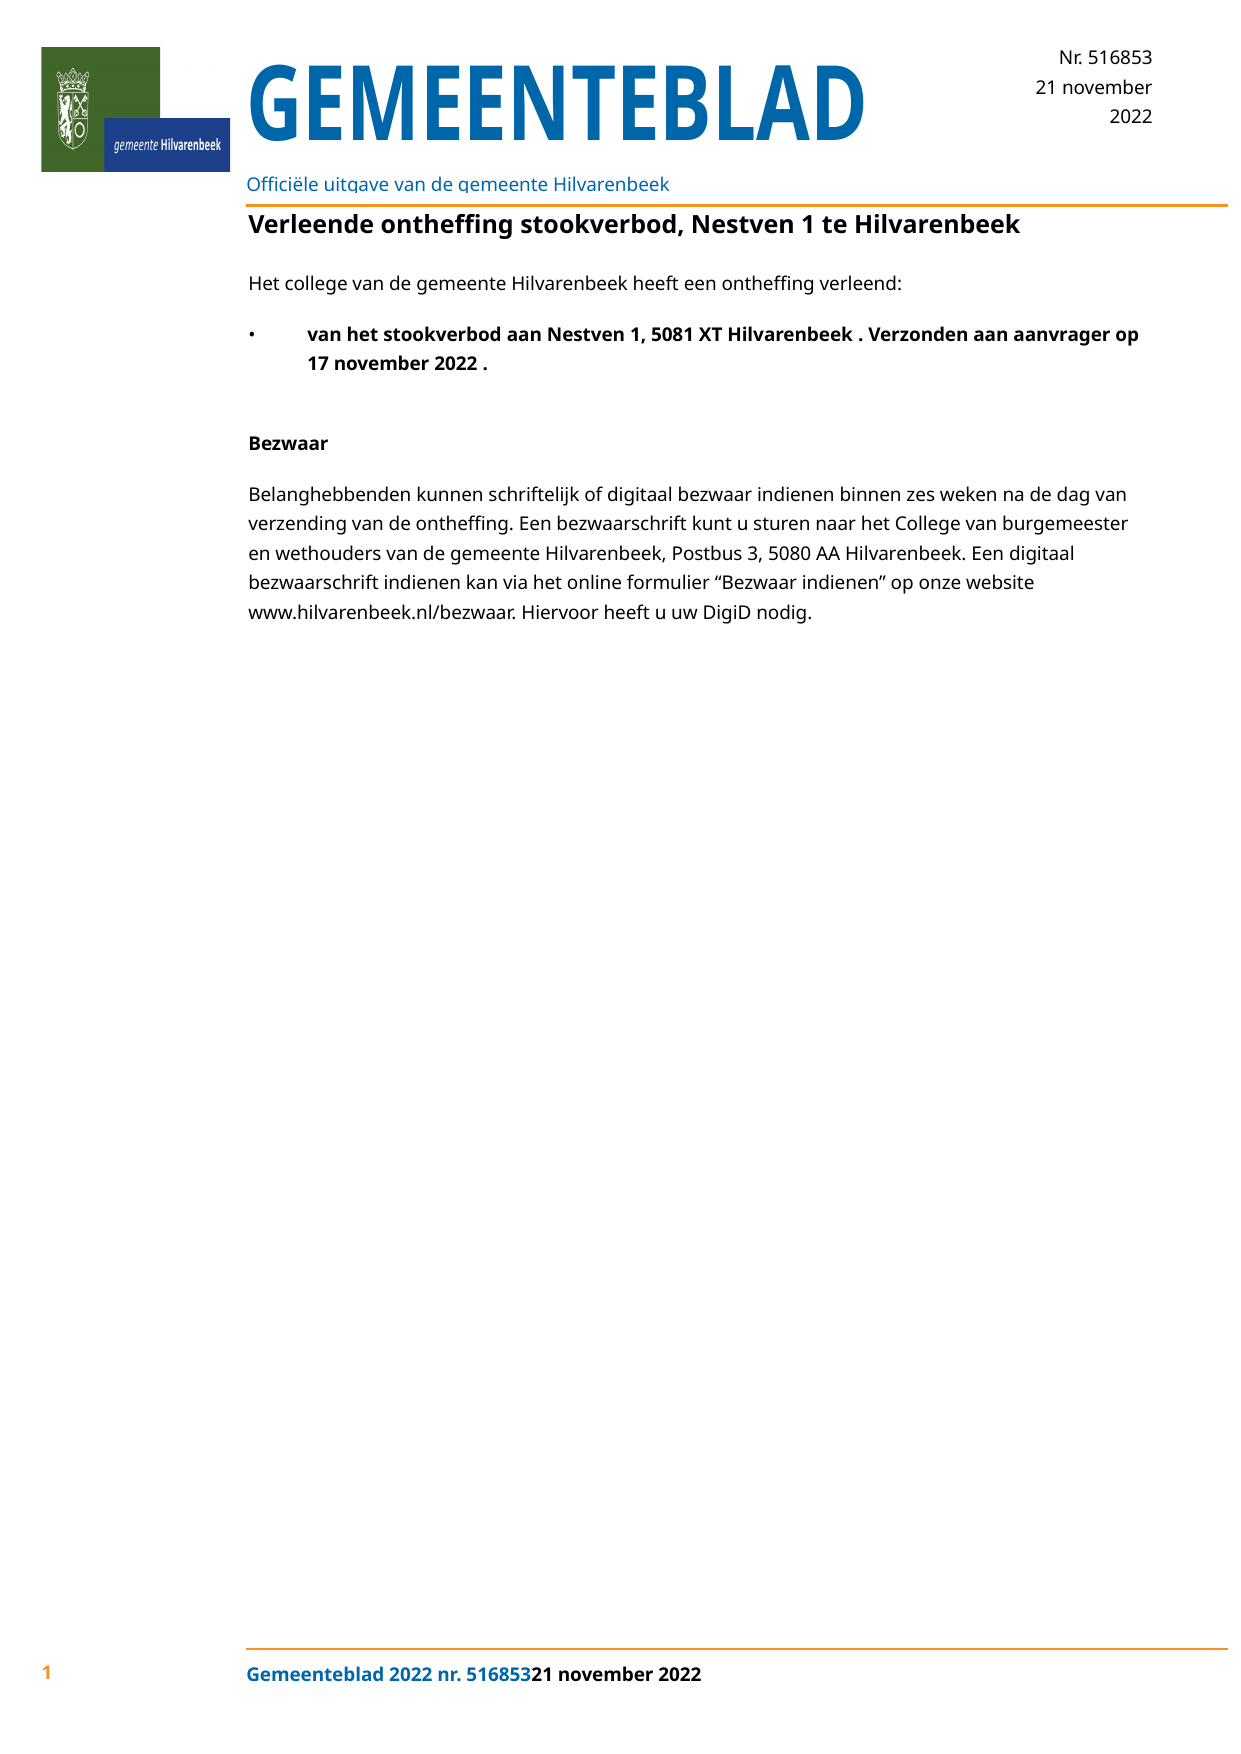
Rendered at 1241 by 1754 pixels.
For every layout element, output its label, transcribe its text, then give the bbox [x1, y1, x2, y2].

text Belanghebbenden kunnen schriftelijk of digitaal bezwaar indienen binnen zes weken na de dag van verzending van de ontheffing. Een bezwaarschrift kunt u sturen naar het College van burgemeester en wethouders van de gemeente Hilvarenbeek, Postbus 3, 5080 AA Hilvarenbeek. Een digitaal bezwaarschrift indienen kan via het online formulier “Bezwaar indienen” op onze website www.hilvarenbeek.nl/bezwaar. Hiervoor heeft u uw DigiD nodig. [248, 481, 1152, 625]
text Het college van de gemeente Hilvarenbeek heeft een ontheffing verleend: [248, 270, 1152, 296]
text Bezwaar [248, 430, 1152, 456]
list van het stookverbod aan Nestven 1, 5081 XT Hilvarenbeek . Verzonden aan aanvrager op 17 november 2022 . [248, 321, 1152, 376]
picture [41, 47, 231, 172]
text Verleende ontheffing stookverbod, Nestven 1 te Hilvarenbeek [248, 207, 1152, 241]
